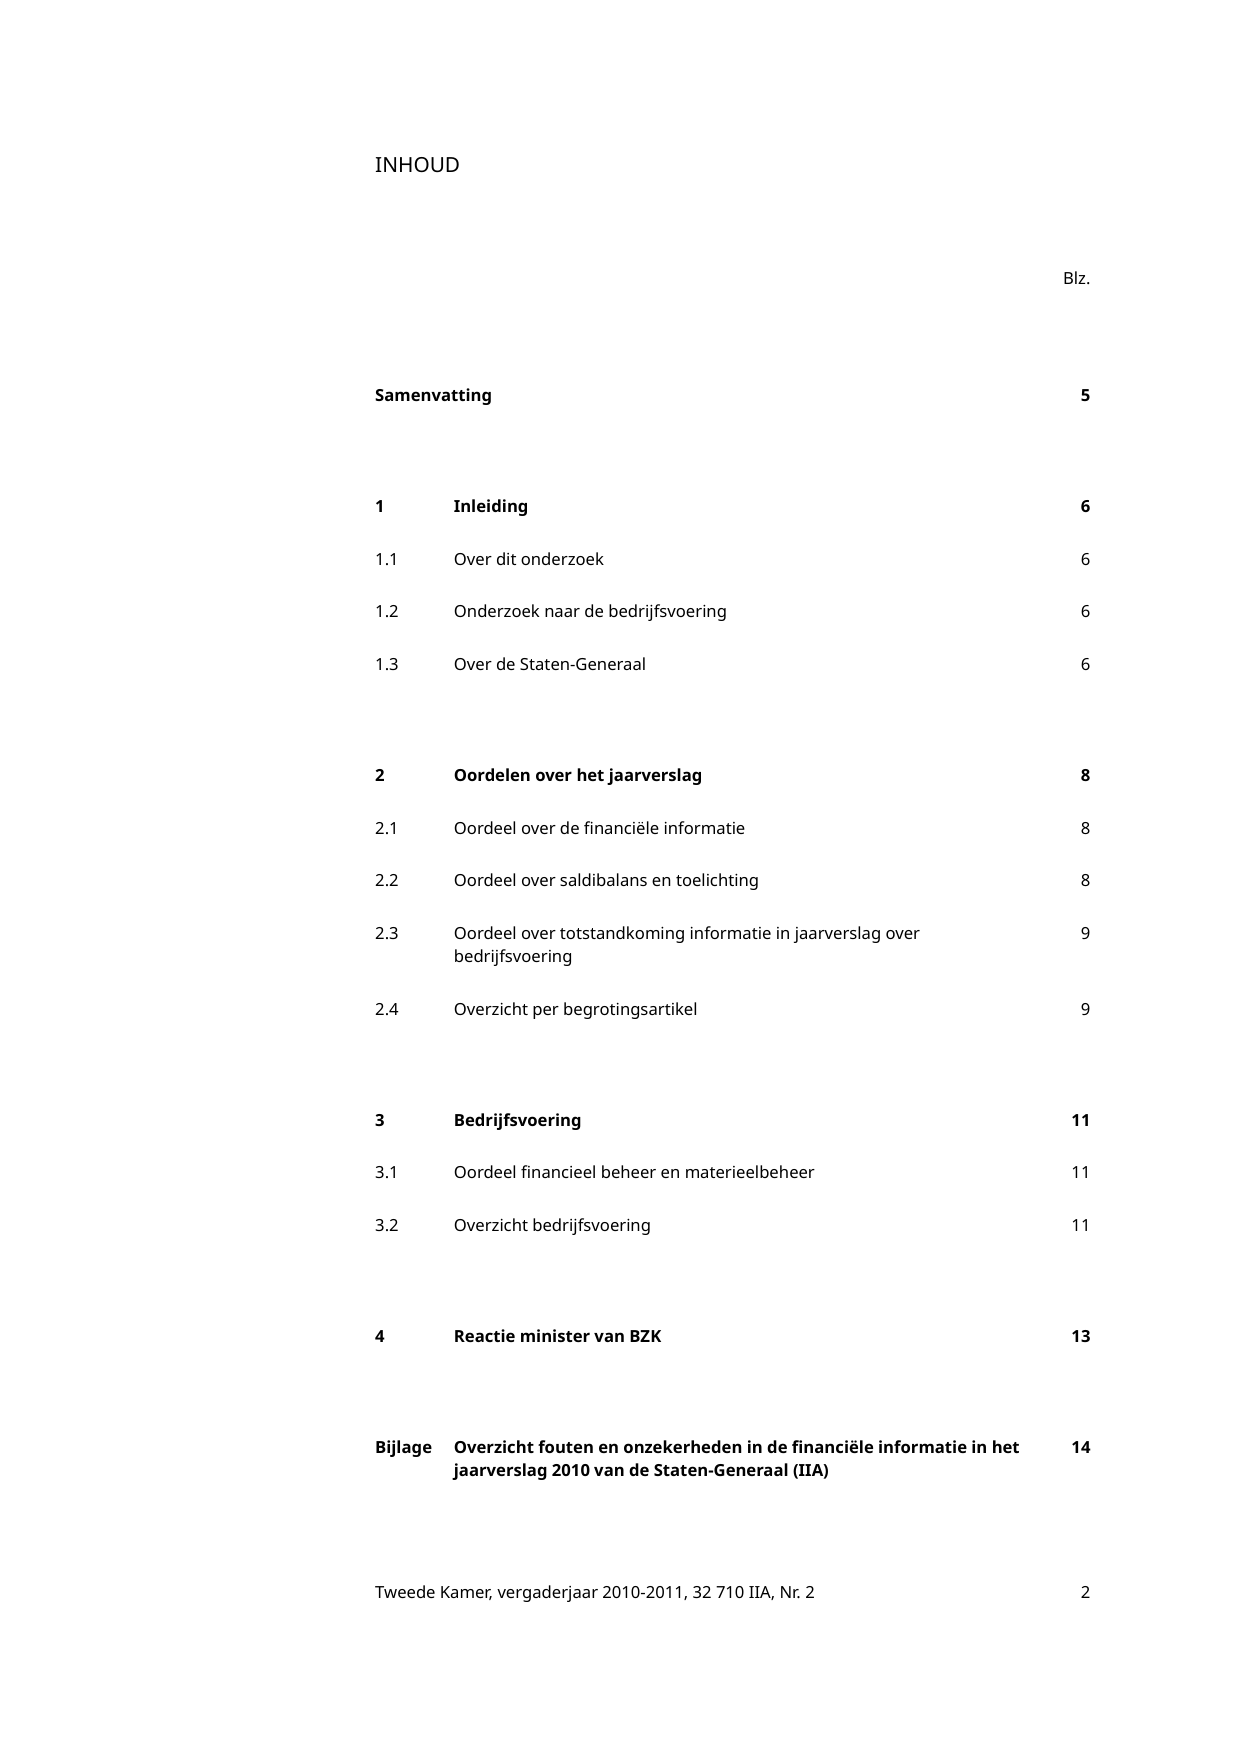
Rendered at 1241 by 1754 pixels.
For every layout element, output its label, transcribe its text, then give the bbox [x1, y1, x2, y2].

table_cell Bedrijfsvoering [454, 1108, 1026, 1161]
table_cell 1.1 [375, 547, 454, 600]
table_cell [1026, 1378, 1090, 1436]
table_cell 6 [1026, 653, 1090, 705]
table_cell Overzicht bedrijfsvoering [454, 1214, 1026, 1266]
table_cell Inleiding [454, 494, 1026, 547]
table_cell [454, 705, 1026, 764]
table_cell [454, 1378, 1026, 1436]
table_cell [375, 325, 454, 383]
table_cell Samenvatting [375, 383, 1026, 436]
table_cell Oordeel over de financiële informatie [454, 816, 1026, 869]
table_cell [1026, 436, 1090, 494]
table_cell 3 [375, 1108, 454, 1161]
table_cell 9 [1026, 997, 1090, 1050]
table_cell [454, 1050, 1026, 1108]
table_cell [375, 1378, 454, 1436]
table_cell [454, 325, 1026, 383]
table_header [454, 266, 1026, 325]
table_cell 2.4 [375, 997, 454, 1050]
table_cell 8 [1026, 869, 1090, 922]
table_cell [375, 705, 454, 764]
table_cell 6 [1026, 547, 1090, 600]
table_cell Overzicht per begrotingsartikel [454, 997, 1026, 1050]
table_cell 11 [1026, 1214, 1090, 1266]
table_header [375, 266, 454, 325]
table_cell Oordeel over saldibalans en toelichting [454, 869, 1026, 922]
table_cell 1 [375, 494, 454, 547]
table_cell Oordelen over het jaarverslag [454, 764, 1026, 816]
table_cell [1026, 705, 1090, 764]
table_cell Oordeel over totstandkoming informatie in jaarverslag over bedrijfsvoering [454, 922, 1026, 997]
table_cell [375, 1266, 454, 1325]
table_cell 8 [1026, 816, 1090, 869]
table_cell Oordeel financieel beheer en materieelbeheer [454, 1161, 1026, 1214]
table_cell 4 [375, 1325, 454, 1378]
table_cell 9 [1026, 922, 1090, 997]
table_cell [454, 1266, 1026, 1325]
table_cell 2.1 [375, 816, 454, 869]
table_cell 2.2 [375, 869, 454, 922]
table_cell 6 [1026, 600, 1090, 652]
table_cell Over de Staten-Generaal [454, 653, 1026, 705]
table_cell [375, 436, 454, 494]
table_cell 5 [1026, 383, 1090, 436]
table_cell Overzicht fouten en onzekerheden in de financiële informatie in het jaarverslag 2010 van de Staten-Generaal (IIA) [454, 1436, 1026, 1511]
table_cell [375, 1050, 454, 1108]
table_cell 8 [1026, 764, 1090, 816]
table_cell 11 [1026, 1161, 1090, 1214]
table_cell 13 [1026, 1325, 1090, 1378]
subtitle INHOUD [375, 150, 1090, 178]
table_cell 3.1 [375, 1161, 454, 1214]
table_cell 2.3 [375, 922, 454, 997]
table_cell 11 [1026, 1108, 1090, 1161]
table_cell 3.2 [375, 1214, 454, 1266]
table_cell [1026, 1050, 1090, 1108]
table_cell 1.3 [375, 653, 454, 705]
table_cell 1.2 [375, 600, 454, 652]
table_cell 14 [1026, 1436, 1090, 1511]
table_cell [1026, 1266, 1090, 1325]
table_cell 6 [1026, 494, 1090, 547]
table_header Blz. [1026, 266, 1090, 325]
table_cell [454, 436, 1026, 494]
table_cell Onderzoek naar de bedrijfsvoering [454, 600, 1026, 652]
table_cell 2 [375, 764, 454, 816]
table_cell Bijlage [375, 1436, 454, 1511]
table_cell Reactie minister van BZK [454, 1325, 1026, 1378]
table_cell Over dit onderzoek [454, 547, 1026, 600]
table_cell [1026, 325, 1090, 383]
